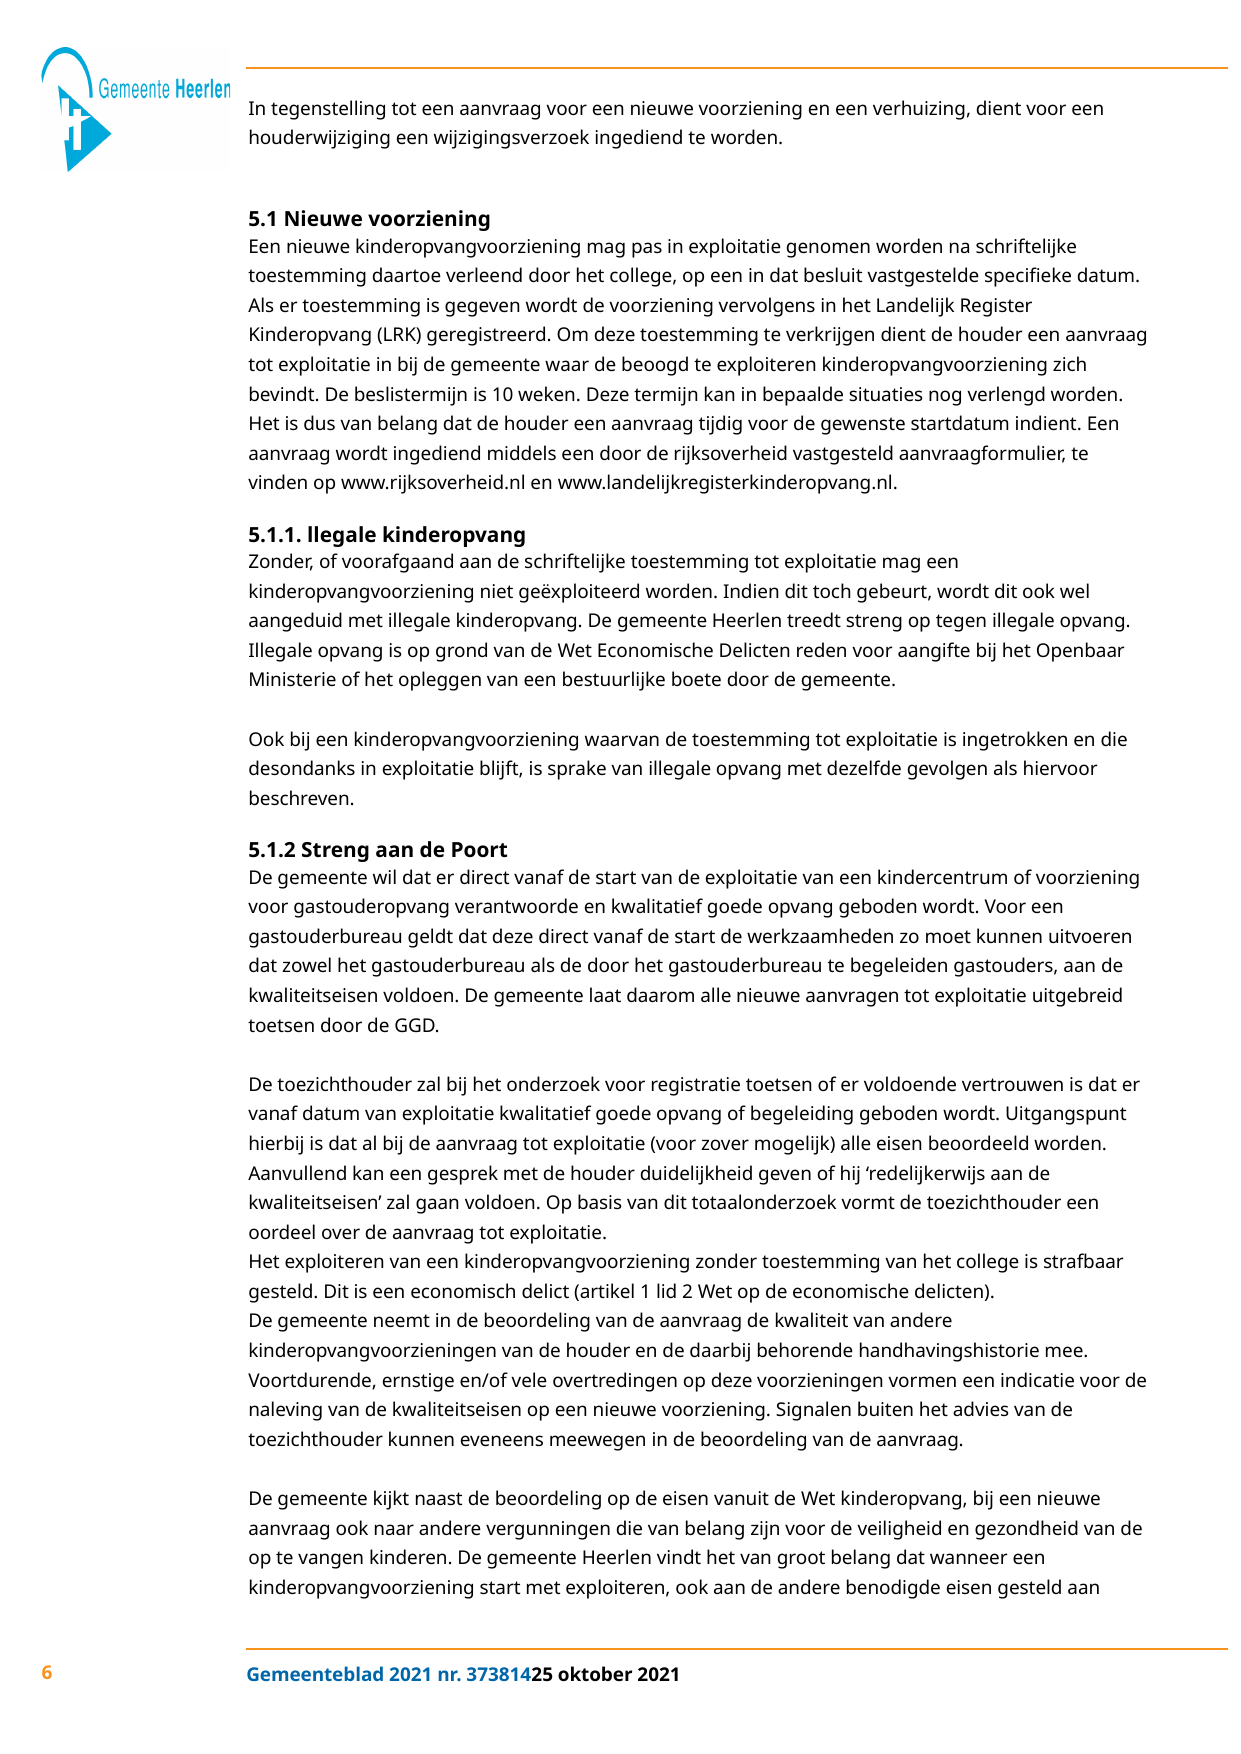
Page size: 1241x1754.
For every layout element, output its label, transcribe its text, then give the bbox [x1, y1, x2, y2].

text Ook bij een kinderopvangvoorziening waarvan de toestemming tot exploitatie is ingetrokken en die desondanks in exploitatie blijft, is sprake van illegale opvang met dezelfde gevolgen als hiervoor beschreven. [248, 726, 1152, 811]
picture [41, 47, 59, 70]
text Het exploiteren van een kinderopvangvoorziening zonder toestemming van het college is strafbaar gesteld. Dit is een economisch delict (artikel 1 lid 2 Wet op de economische delicten). [248, 1248, 1152, 1304]
text 5.1 Nieuwe voorziening [248, 204, 1152, 233]
text De gemeente wil dat er direct vanaf de start van de exploitatie van een kindercentrum of voorziening voor gastouderopvang verantwoorde en kwalitatief goede opvang geboden wordt. Voor een gastouderbureau geldt dat deze direct vanaf de start de werkzaamheden zo moet kunnen uitvoeren dat zowel het gastouderbureau als de door het gastouderbureau te begeleiden gastouders, aan de kwaliteitseisen voldoen. De gemeente laat daarom alle nieuwe aanvragen tot exploitatie uitgebreid toetsen door de GGD. [248, 864, 1152, 1037]
text In tegenstelling tot een aanvraag voor een nieuwe voorziening en een verhuizing, dient voor een houderwijziging een wijzigingsverzoek ingediend te worden. [248, 95, 1152, 150]
text 5.1.2 Streng aan de Poort [248, 835, 1152, 864]
text Een nieuwe kinderopvangvoorziening mag pas in exploitatie genomen worden na schriftelijke toestemming daartoe verleend door het college, op een in dat besluit vastgestelde specifieke datum. Als er toestemming is gegeven wordt de voorziening vervolgens in het Landelijk Register Kinderopvang (LRK) geregistreerd. Om deze toestemming te verkrijgen dient de houder een aanvraag tot exploitatie in bij de gemeente waar de beoogd te exploiteren kinderopvangvoorziening zich bevindt. De beslistermijn is 10 weken. Deze termijn kan in bepaalde situaties nog verlengd worden. Het is dus van belang dat de houder een aanvraag tijdig voor de gewenste startdatum indient. Een aanvraag wordt ingediend middels een door de rijksoverheid vastgesteld aanvraagformulier, te vinden op www.rijksoverheid.nl en www.landelijkregisterkinderopvang.nl. [248, 233, 1152, 495]
picture [41, 47, 231, 172]
text De gemeente kijkt naast de beoordeling op de eisen vanuit de Wet kinderopvang, bij een nieuwe aanvraag ook naar andere vergunningen die van belang zijn voor de veiligheid en gezondheid van de op te vangen kinderen. De gemeente Heerlen vindt het van groot belang dat wanneer een kinderopvangvoorziening start met exploiteren, ook aan de andere benodigde eisen gesteld aan [248, 1485, 1152, 1599]
text De gemeente neemt in de beoordeling van de aanvraag de kwaliteit van andere kinderopvangvoorzieningen van de houder en de daarbij behorende handhavingshistorie mee. Voortdurende, ernstige en/of vele overtredingen op deze voorzieningen vormen een indicatie voor de naleving van de kwaliteitseisen op een nieuwe voorziening. Signalen buiten het advies van de toezichthouder kunnen eveneens meewegen in de beoordeling van de aanvraag. [248, 1308, 1152, 1452]
text 5.1.1. llegale kinderopvang [248, 520, 1152, 548]
text Zonder, of voorafgaand aan de schriftelijke toestemming tot exploitatie mag een kinderopvangvoorziening niet geëxploiteerd worden. Indien dit toch gebeurt, wordt dit ook wel aangeduid met illegale kinderopvang. De gemeente Heerlen treedt streng op tegen illegale opvang. Illegale opvang is op grond van de Wet Economische Delicten reden voor aangifte bij het Openbaar Ministerie of het opleggen van een bestuurlijke boete door de gemeente. [248, 548, 1152, 692]
text De toezichthouder zal bij het onderzoek voor registratie toetsen of er voldoende vertrouwen is dat er vanaf datum van exploitatie kwalitatief goede opvang of begeleiding geboden wordt. Uitgangspunt hierbij is dat al bij de aanvraag tot exploitatie (voor zover mogelijk) alle eisen beoordeeld worden. Aanvullend kan een gesprek met de houder duidelijkheid geven of hij ‘redelijkerwijs aan de kwaliteitseisen’ zal gaan voldoen. Op basis van dit totaalonderzoek vormt de toezichthouder een oordeel over de aanvraag tot exploitatie. [248, 1071, 1152, 1244]
